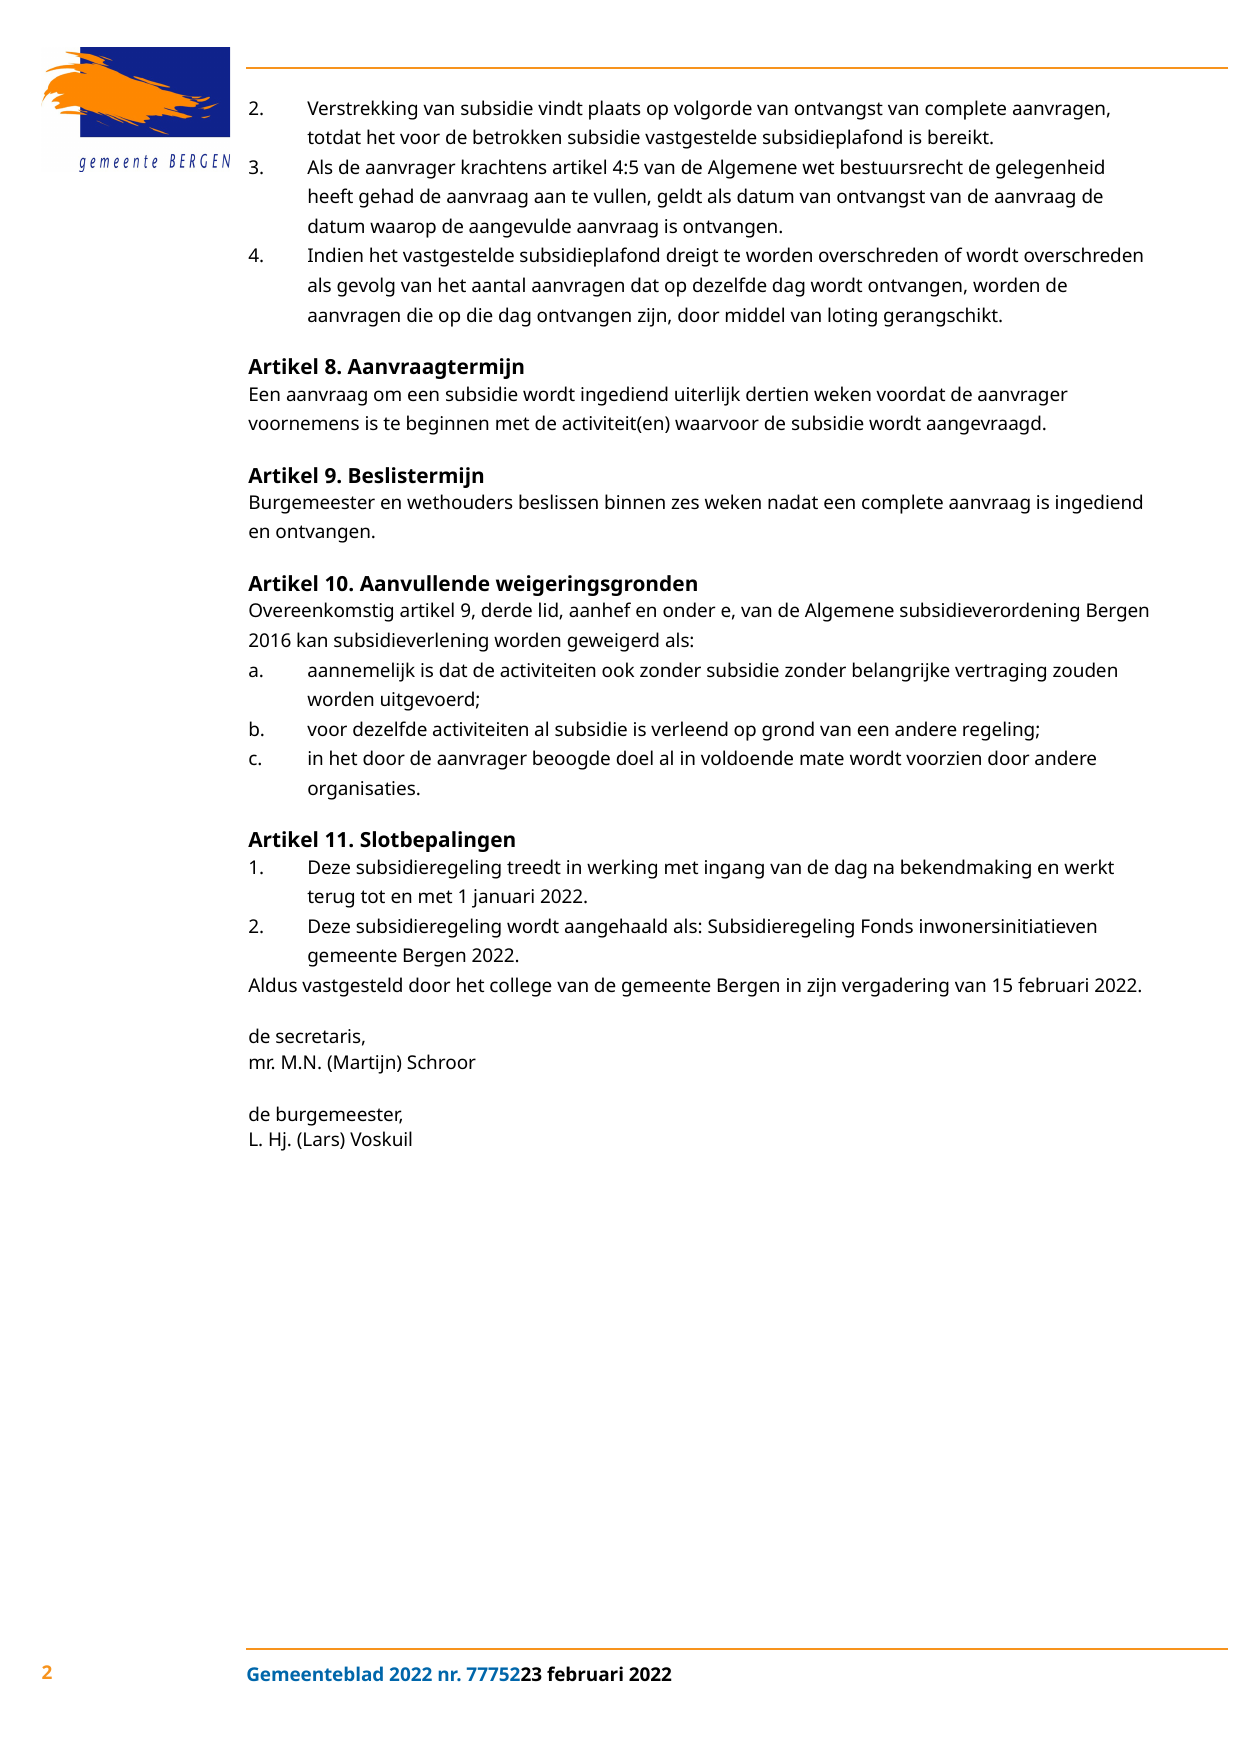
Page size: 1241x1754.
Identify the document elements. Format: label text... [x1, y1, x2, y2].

text L. Hj. (Lars) Voskuil [248, 1127, 1152, 1152]
text Aldus vastgesteld door het college van de gemeente Bergen in zijn vergadering van 15 februari 2022. [248, 972, 1152, 998]
text Overeenkomstig artikel 9, derde lid, aanhef en onder e, van de Algemene subsidieverordening Bergen 2016 kan subsidieverlening worden geweigerd als: [248, 598, 1152, 653]
picture [41, 47, 231, 172]
list Deze subsidieregeling wordt aangehaald als: Subsidieregeling Fonds inwonersinitiatieven gemeente Bergen 2022. [248, 913, 1152, 968]
list Indien het vastgestelde subsidieplafond dreigt te worden overschreden of wordt overschreden als gevolg van het aantal aanvragen dat op dezelfde dag wordt ontvangen, worden de aanvragen die op die dag ontvangen zijn, door middel van loting gerangschikt. [248, 243, 1152, 328]
list Verstrekking van subsidie vindt plaats op volgorde van ontvangst van complete aanvragen, totdat het voor de betrokken subsidie vastgestelde subsidieplafond is bereikt. [248, 95, 1152, 150]
text Artikel 11. Slotbepalingen [248, 826, 1152, 854]
text de burgemeester, [248, 1101, 1152, 1127]
list Deze subsidieregeling treedt in werking met ingang van de dag na bekendmaking en werkt terug tot en met 1 januari 2022. [248, 854, 1152, 909]
text mr. M.N. (Martijn) Schroor [248, 1049, 1152, 1075]
text Artikel 10. Aanvullende weigeringsgronden [248, 569, 1152, 598]
text Een aanvraag om een subsidie wordt ingediend uiterlijk dertien weken voordat de aanvrager voornemens is te beginnen met de activiteit(en) waarvoor de subsidie wordt aangevraagd. [248, 381, 1152, 436]
text Artikel 8. Aanvraagtermijn [248, 352, 1152, 381]
list voor dezelfde activiteiten al subsidie is verleend op grond van een andere regeling; [248, 716, 1152, 742]
list Als de aanvrager krachtens artikel 4:5 van de Algemene wet bestuursrecht de gelegenheid heeft gehad de aanvraag aan te vullen, geldt als datum van ontvangst van de aanvraag de datum waarop de aangevulde aanvraag is ontvangen. [248, 154, 1152, 239]
list aannemelijk is dat de activiteiten ook zonder subsidie zonder belangrijke vertraging zouden worden uitgevoerd; [248, 657, 1152, 712]
text Burgemeester en wethouders beslissen binnen zes weken nadat een complete aanvraag is ingediend en ontvangen. [248, 489, 1152, 544]
text de secretaris, [248, 1024, 1152, 1049]
list in het door de aanvrager beoogde doel al in voldoende mate wordt voorzien door andere organisaties. [248, 746, 1152, 801]
text Artikel 9. Beslistermijn [248, 461, 1152, 489]
